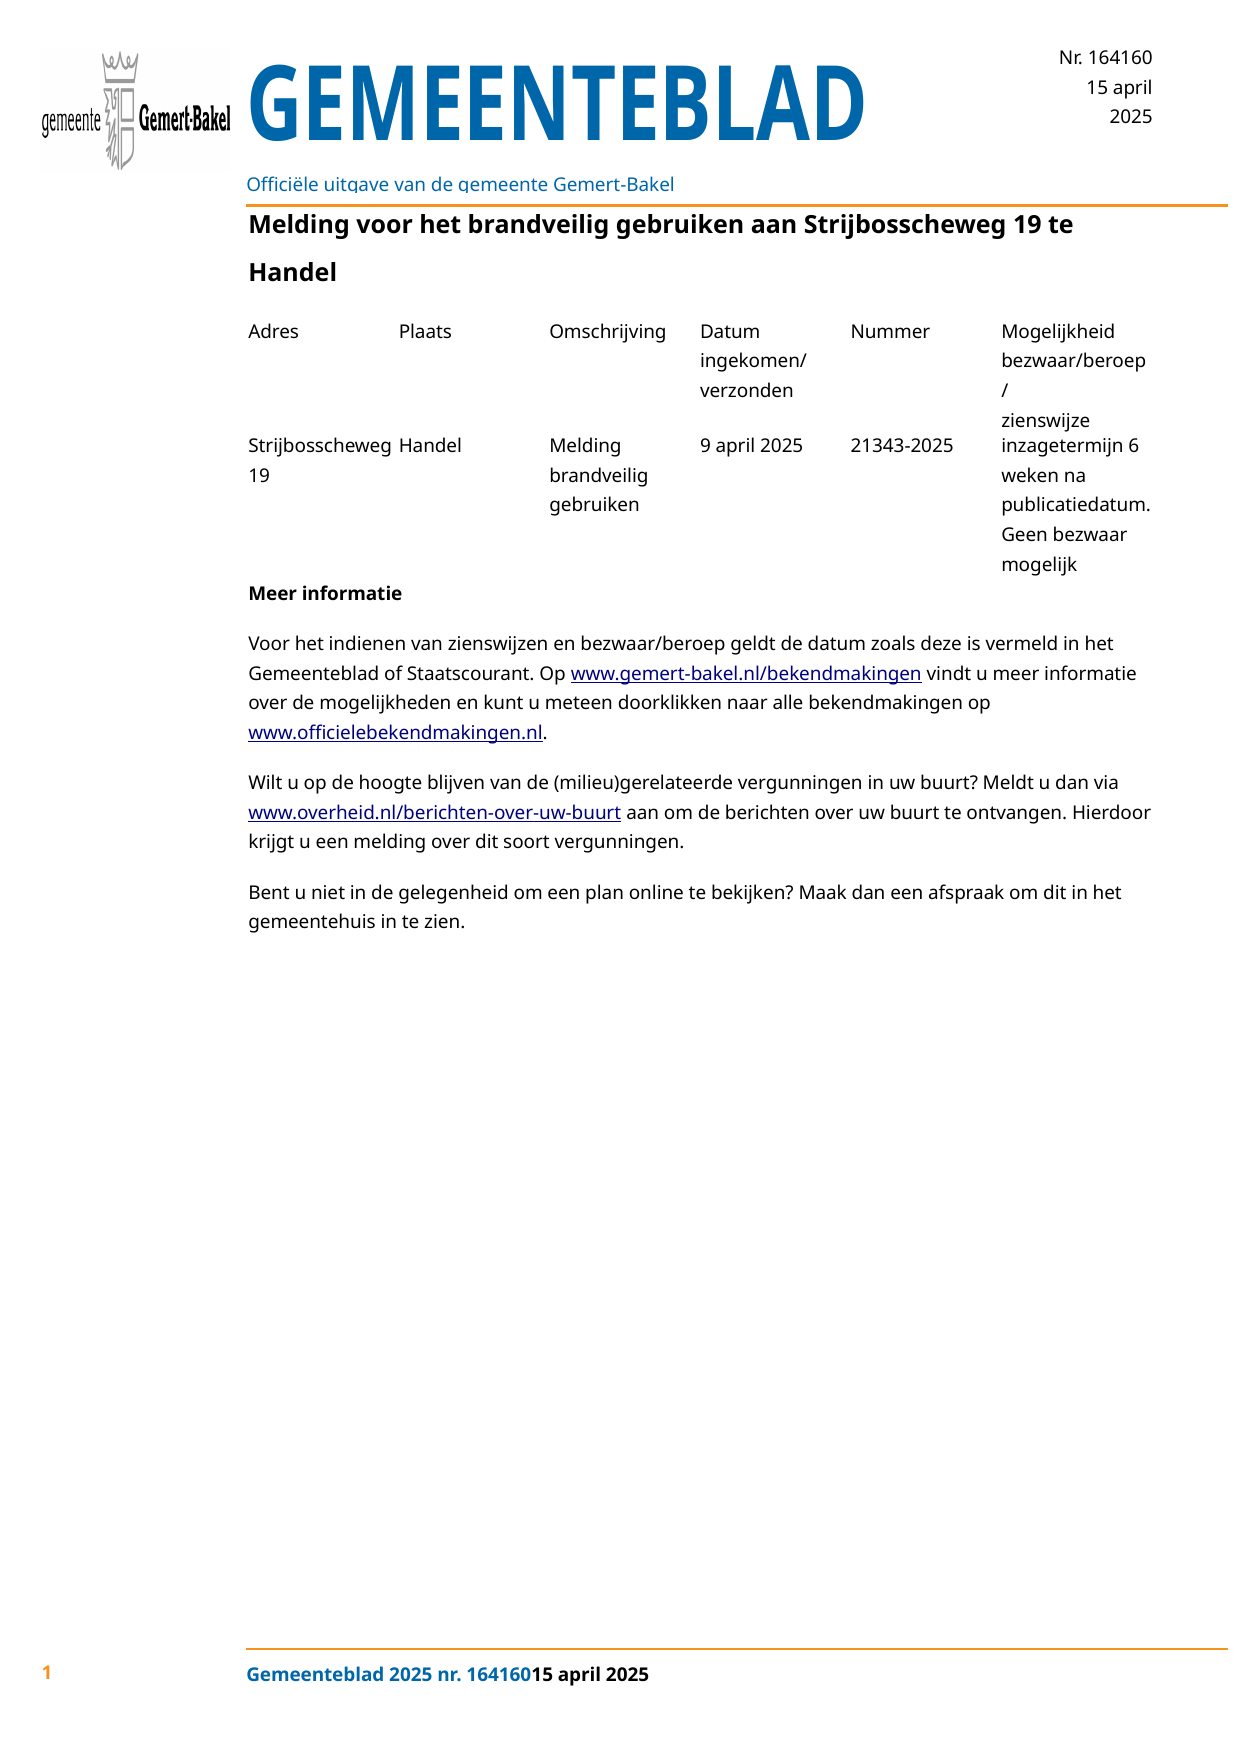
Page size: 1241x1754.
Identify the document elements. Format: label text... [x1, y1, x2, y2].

table_header Datum ingekomen/ verzonden [700, 318, 850, 432]
text Meer informatie [248, 580, 1152, 606]
picture [41, 47, 231, 172]
text Melding voor het brandveilig gebruiken aan Strijbosscheweg 19 te Handel [248, 207, 1152, 288]
table_header Adres [248, 318, 398, 432]
table_header Omschrijving [549, 318, 700, 432]
text Bent u niet in de gelegenheid om een plan online te bekijken? Maak dan een afspraak om dit in het gemeentehuis in te zien. [248, 879, 1152, 934]
table_cell 9 april 2025 [700, 433, 850, 577]
table_cell Melding brandveilig gebruiken [549, 433, 700, 577]
table_cell inzagetermijn 6 weken na publicatiedatum. Geen bezwaar mogelijk [1001, 433, 1152, 577]
table_header Plaats [399, 318, 549, 432]
table_cell 21343-2025 [850, 433, 1001, 577]
table_header Nummer [850, 318, 1001, 432]
table_cell Strijbosscheweg 19 [248, 433, 398, 577]
text Wilt u op de hoogte blijven van de (milieu)gerelateerde vergunningen in uw buurt? Meldt u dan via www.overheid.nl/berichten-over-uw-buurt aan om de berichten over uw buurt te ontvangen. Hierdoor krijgt u een melding over dit soort vergunningen. [248, 769, 1152, 854]
text Voor het indienen van zienswijzen en bezwaar/beroep geldt de datum zoals deze is vermeld in het Gemeenteblad of Staatscourant. Op www.gemert-bakel.nl/bekendmakingen vindt u meer informatie over de mogelijkheden en kunt u meteen doorklikken naar alle bekendmakingen op www.officielebekendmakingen.nl. [248, 630, 1152, 745]
table_cell Handel [399, 433, 549, 577]
table_header Mogelijkheid bezwaar/beroep/ zienswijze [1001, 318, 1152, 432]
